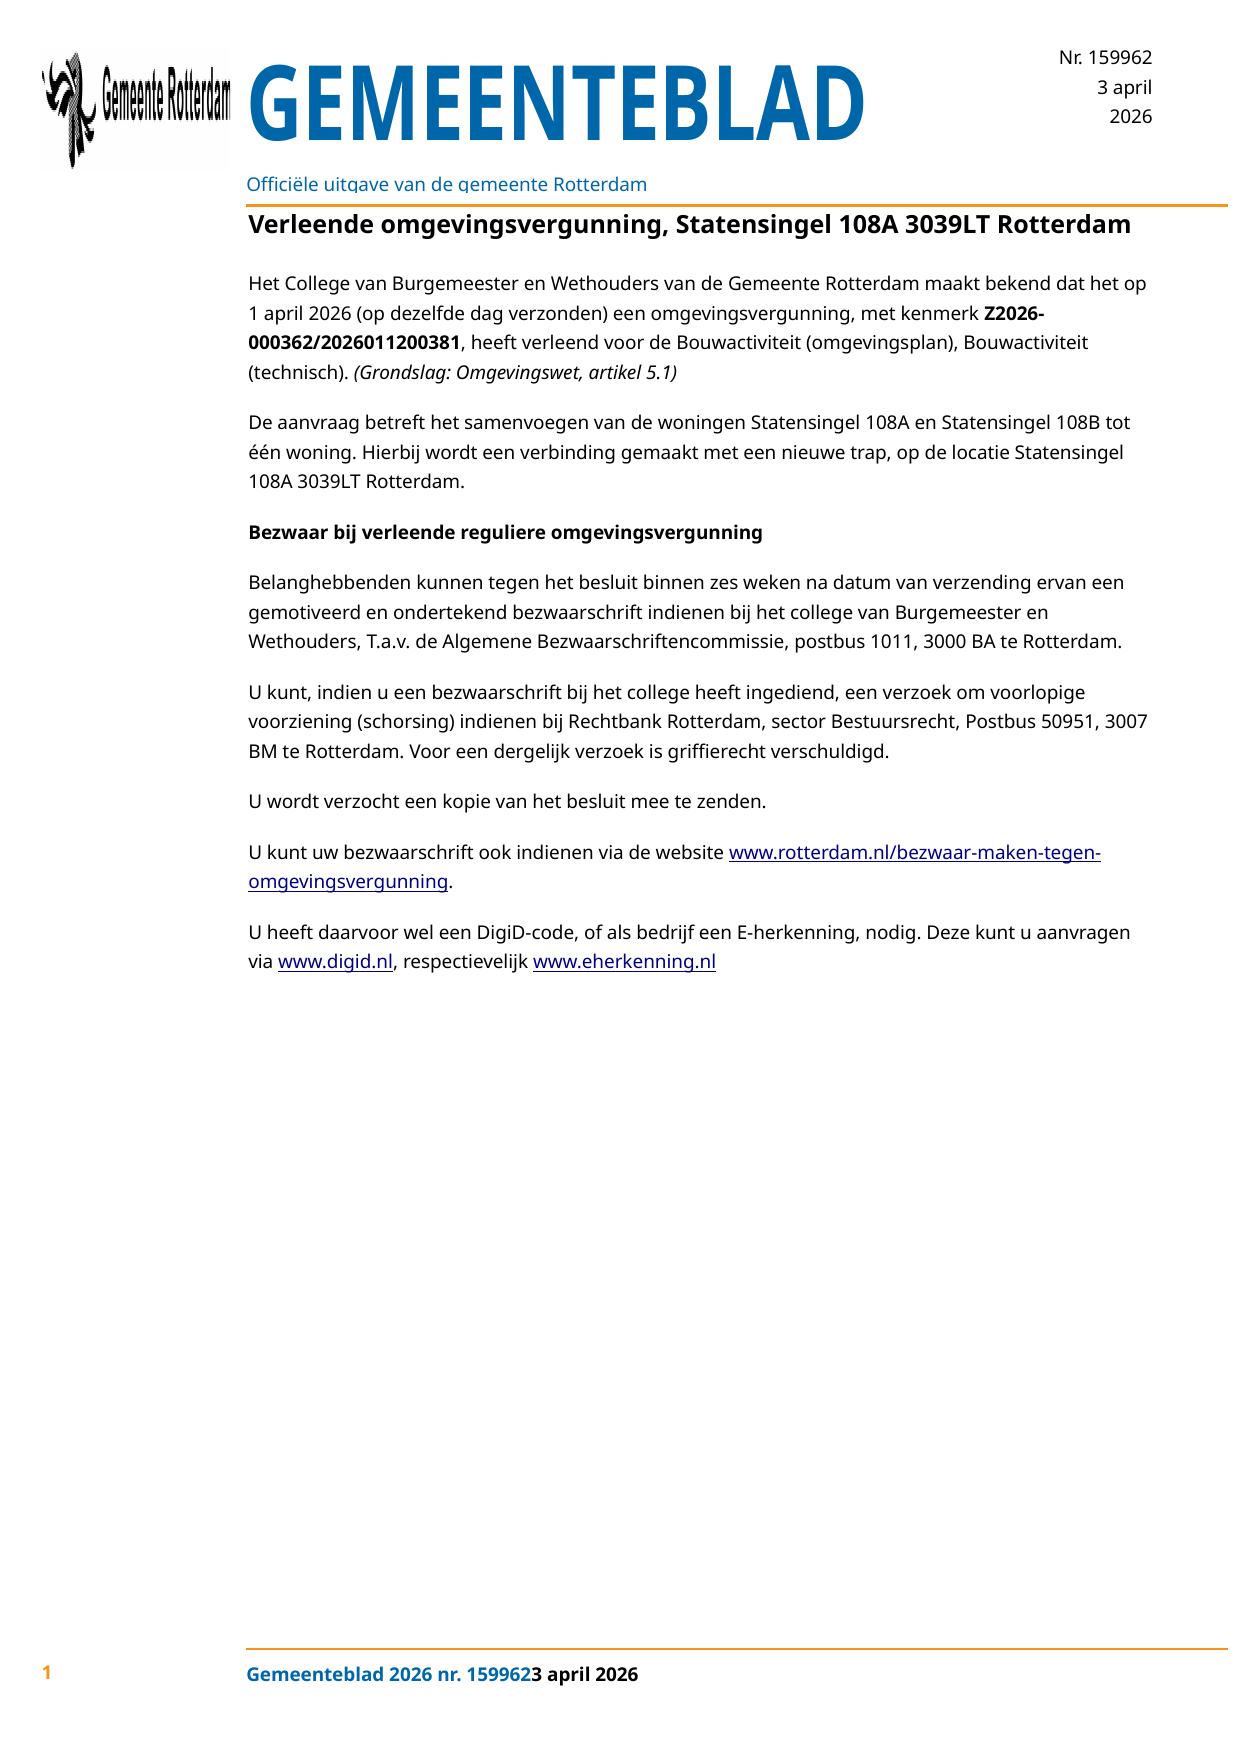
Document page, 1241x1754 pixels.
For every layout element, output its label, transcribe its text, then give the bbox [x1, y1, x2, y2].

text U wordt verzocht een kopie van het besluit mee te zenden. [248, 789, 1152, 814]
picture [41, 47, 231, 172]
text Verleende omgevingsvergunning, Statensingel 108A 3039LT Rotterdam [248, 207, 1152, 241]
text U kunt uw bezwaarschrift ook indienen via de website www.rotterdam.nl/bezwaar-maken-tegen-omgevingsvergunning. [248, 839, 1152, 894]
text De aanvraag betreft het samenvoegen van de woningen Statensingel 108A en Statensingel 108B tot één woning. Hierbij wordt een verbinding gemaakt met een nieuwe trap, op de locatie Statensingel 108A 3039LT Rotterdam. [248, 409, 1152, 494]
text U kunt, indien u een bezwaarschrift bij het college heeft ingediend, een verzoek om voorlopige voorziening (schorsing) indienen bij Rechtbank Rotterdam, sector Bestuursrecht, Postbus 50951, 3007 BM te Rotterdam. Voor een dergelijk verzoek is griffierecht verschuldigd. [248, 679, 1152, 764]
text Het College van Burgemeester en Wethouders van de Gemeente Rotterdam maakt bekend dat het op 1 april 2026 (op dezelfde dag verzonden) een omgevingsvergunning, met kenmerk Z2026-000362/2026011200381, heeft verleend voor de Bouwactiviteit (omgevingsplan), Bouwactiviteit (technisch). (Grondslag: Omgevingswet, artikel 5.1) [248, 270, 1152, 385]
text Belanghebbenden kunnen tegen het besluit binnen zes weken na datum van verzending ervan een gemotiveerd en ondertekend bezwaarschrift indienen bij het college van Burgemeester en Wethouders, T.a.v. de Algemene Bezwaarschriftencommissie, postbus 1011, 3000 BA te Rotterdam. [248, 569, 1152, 654]
text U heeft daarvoor wel een DigiD-code, of als bedrijf een E-herkenning, nodig. Deze kunt u aanvragen via www.digid.nl, respectievelijk www.eherkenning.nl [248, 919, 1152, 974]
text Bezwaar bij verleende reguliere omgevingsvergunning [248, 519, 1152, 545]
